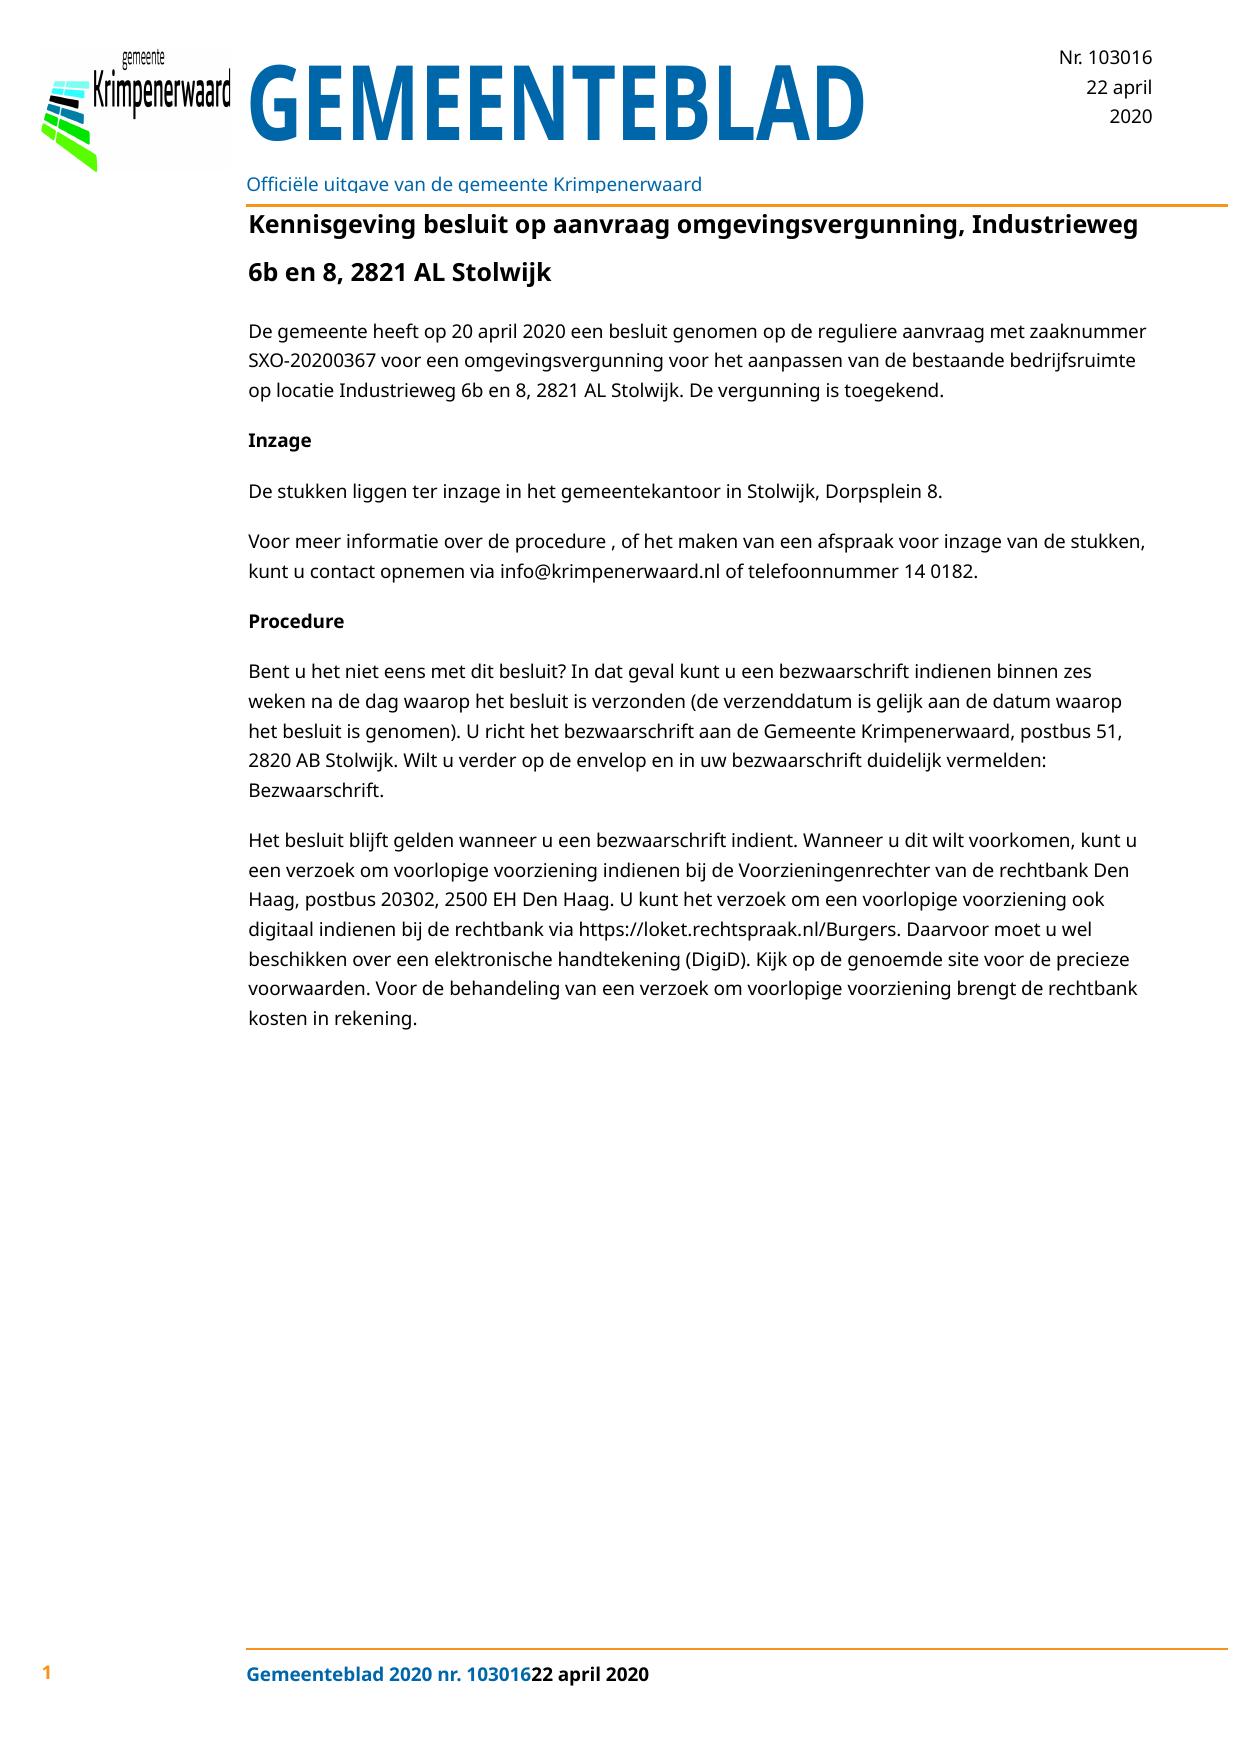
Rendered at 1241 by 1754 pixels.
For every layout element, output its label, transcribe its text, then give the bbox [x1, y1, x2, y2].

text Het besluit blijft gelden wanneer u een bezwaarschrift indient. Wanneer u dit wilt voorkomen, kunt u een verzoek om voorlopige voorziening indienen bij de Voorzieningenrechter van de rechtbank Den Haag, postbus 20302, 2500 EH Den Haag. U kunt het verzoek om een voorlopige voorziening ook digitaal indienen bij de rechtbank via https://loket.rechtspraak.nl/Burgers. Daarvoor moet u wel beschikken over een elektronische handtekening (DigiD). Kijk op de genoemde site voor de precieze voorwaarden. Voor de behandeling van een verzoek om voorlopige voorziening brengt de rechtbank kosten in rekening. [248, 827, 1152, 1031]
text Kennisgeving besluit op aanvraag omgevingsvergunning, Industrieweg 6b en 8, 2821 AL Stolwijk [248, 207, 1152, 288]
picture [41, 47, 231, 172]
text Inzage [248, 427, 1152, 453]
text Voor meer informatie over de procedure , of het maken van een afspraak voor inzage van de stukken, kunt u contact opnemen via info@krimpenerwaard.nl of telefoonnummer 14 0182. [248, 528, 1152, 584]
text De gemeente heeft op 20 april 2020 een besluit genomen op de reguliere aanvraag met zaaknummer SXO-20200367 voor een omgevingsvergunning voor het aanpassen van de bestaande bedrijfsruimte op locatie Industrieweg 6b en 8, 2821 AL Stolwijk. De vergunning is toegekend. [248, 318, 1152, 403]
text Bent u het niet eens met dit besluit? In dat geval kunt u een bezwaarschrift indienen binnen zes weken na de dag waarop het besluit is verzonden (de verzenddatum is gelijk aan de datum waarop het besluit is genomen). U richt het bezwaarschrift aan de Gemeente Krimpenerwaard, postbus 51, 2820 AB Stolwijk. Wilt u verder op de envelop en in uw bezwaarschrift duidelijk vermelden: Bezwaarschrift. [248, 659, 1152, 803]
text De stukken liggen ter inzage in het gemeentekantoor in Stolwijk, Dorpsplein 8. [248, 478, 1152, 504]
text Procedure [248, 608, 1152, 634]
